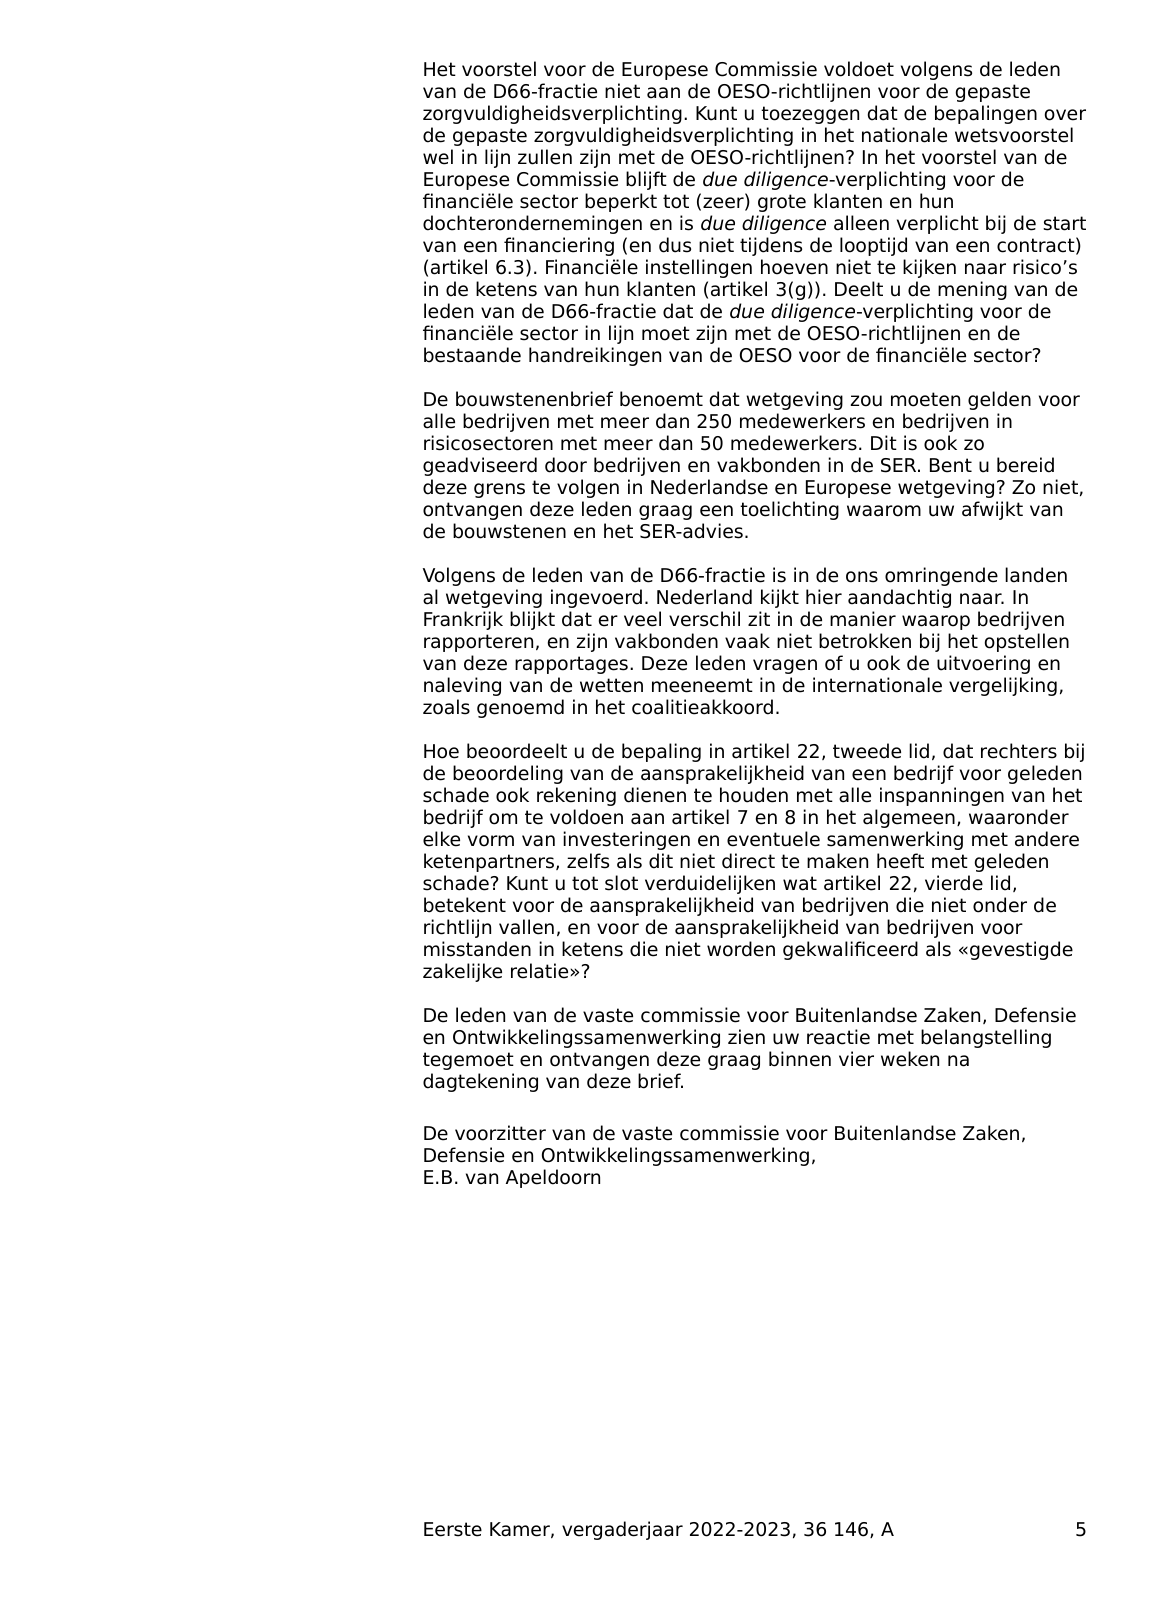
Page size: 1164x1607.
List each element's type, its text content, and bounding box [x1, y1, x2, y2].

text De leden van de vaste commissie voor Buitenlandse Zaken, Defensie en Ontwikkelingssamenwerking zien uw reactie met belangstelling tegemoet en ontvangen deze graag binnen vier weken na dagtekening van deze brief. [422, 1005, 1087, 1093]
text Volgens de leden van de D66-fractie is in de ons omringende landen al wetgeving ingevoerd. Nederland kijkt hier aandachtig naar. In Frankrijk blijkt dat er veel verschil zit in de manier waarop bedrijven rapporteren, en zijn vakbonden vaak niet betrokken bij het opstellen van deze rapportages. Deze leden vragen of u ook de uitvoering en naleving van de wetten meeneemt in de internationale vergelijking, zoals genoemd in het coalitieakkoord. [422, 565, 1087, 719]
text De voorzitter van de vaste commissie voor Buitenlandse Zaken, Defensie en Ontwikkelingssamenwerking, E.B. van Apeldoorn [422, 1123, 1087, 1189]
text Het voorstel voor de Europese Commissie voldoet volgens de leden van de D66-fractie niet aan de OESO-richtlijnen voor de gepaste zorgvuldigheidsverplichting. Kunt u toezeggen dat de bepalingen over de gepaste zorgvuldigheidsverplichting in het nationale wetsvoorstel wel in lijn zullen zijn met de OESO-richtlijnen? In het voorstel van de Europese Commissie blijft de due diligence-verplichting voor de financiële sector beperkt tot (zeer) grote klanten en hun dochterondernemingen en is due diligence alleen verplicht bij de start van een financiering (en dus niet tijdens de looptijd van een contract) (artikel 6.3). Financiële instellingen hoeven niet te kijken naar risico’s in de ketens van hun klanten (artikel 3(g)). Deelt u de mening van de leden van de D66-fractie dat de due diligence-verplichting voor de financiële sector in lijn moet zijn met de OESO-richtlijnen en de bestaande handreikingen van de OESO voor de financiële sector? [422, 59, 1087, 367]
text De bouwstenenbrief benoemt dat wetgeving zou moeten gelden voor alle bedrijven met meer dan 250 medewerkers en bedrijven in risicosectoren met meer dan 50 medewerkers. Dit is ook zo geadviseerd door bedrijven en vakbonden in de SER. Bent u bereid deze grens te volgen in Nederlandse en Europese wetgeving? Zo niet, ontvangen deze leden graag een toelichting waarom uw afwijkt van de bouwstenen en het SER-advies. [422, 389, 1087, 543]
text Hoe beoordeelt u de bepaling in artikel 22, tweede lid, dat rechters bij de beoordeling van de aansprakelijkheid van een bedrijf voor geleden schade ook rekening dienen te houden met alle inspanningen van het bedrijf om te voldoen aan artikel 7 en 8 in het algemeen, waaronder elke vorm van investeringen en eventuele samenwerking met andere ketenpartners, zelfs als dit niet direct te maken heeft met geleden schade? Kunt u tot slot verduidelijken wat artikel 22, vierde lid, betekent voor de aansprakelijkheid van bedrijven die niet onder de richtlijn vallen, en voor de aansprakelijkheid van bedrijven voor misstanden in ketens die niet worden gekwalificeerd als «gevestigde zakelijke relatie»? [422, 741, 1087, 983]
